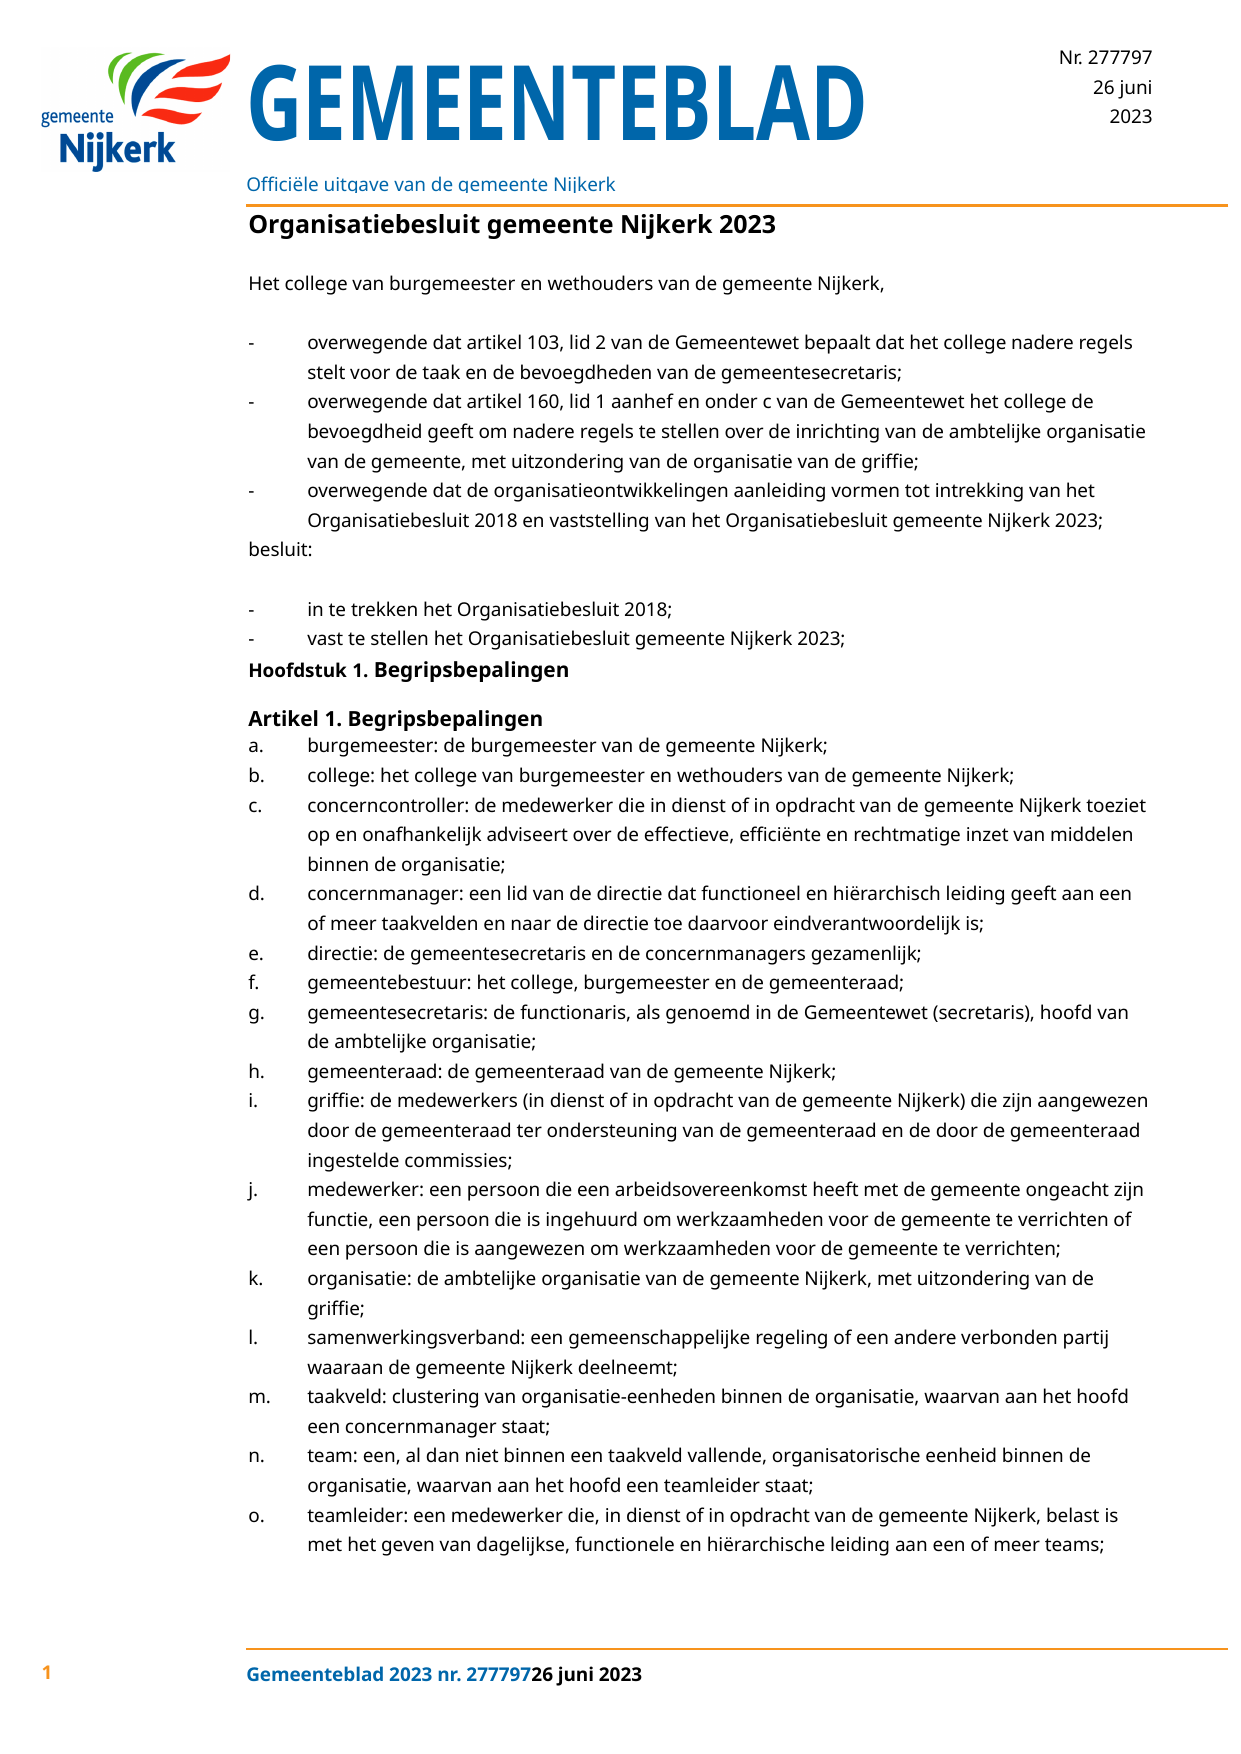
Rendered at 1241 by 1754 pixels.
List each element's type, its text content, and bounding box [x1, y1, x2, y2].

picture [41, 47, 231, 172]
text Het college van burgemeester en wethouders van de gemeente Nijkerk, [248, 270, 1152, 296]
list taakveld: clustering van organisatie-eenheden binnen de organisatie, waarvan aan het hoofd een concernmanager staat; [248, 1383, 1152, 1439]
list directie: de gemeentesecretaris en de concernmanagers gezamenlijk; [248, 940, 1152, 965]
list organisatie: de ambtelijke organisatie van de gemeente Nijkerk, met uitzondering van de griffie; [248, 1265, 1152, 1320]
list vast te stellen het Organisatiebesluit gemeente Nijkerk 2023; [248, 625, 1152, 651]
list samenwerkingsverband: een gemeenschappelijke regeling of een andere verbonden partij waaraan de gemeente Nijkerk deelneemt; [248, 1324, 1152, 1379]
text Artikel 1. Begripsbepalingen [248, 704, 1152, 733]
list gemeenteraad: de gemeenteraad van de gemeente Nijkerk; [248, 1058, 1152, 1084]
list overwegende dat artikel 103, lid 2 van de Gemeentewet bepaalt dat het college nadere regels stelt voor de taak en de bevoegdheden van de gemeentesecretaris; [248, 329, 1152, 385]
list overwegende dat artikel 160, lid 1 aanhef en onder c van de Gemeentewet het college de bevoegdheid geeft om nadere regels te stellen over de inrichting van de ambtelijke organisatie van de gemeente, met uitzondering van de organisatie van de griffie; [248, 389, 1152, 473]
list concernmanager: een lid van de directie dat functioneel en hiërarchisch leiding geeft aan een of meer taakvelden en naar de directie toe daarvoor eindverantwoordelijk is; [248, 881, 1152, 936]
text Hoofdstuk 1. Begripsbepalingen [248, 655, 1152, 683]
list burgemeester: de burgemeester van de gemeente Nijkerk; [248, 733, 1152, 758]
list gemeentesecretaris: de functionaris, als genoemd in de Gemeentewet (secretaris), hoofd van de ambtelijke organisatie; [248, 999, 1152, 1054]
list college: het college van burgemeester en wethouders van de gemeente Nijkerk; [248, 762, 1152, 788]
text Organisatiebesluit gemeente Nijkerk 2023 [248, 207, 1152, 241]
list griffie: de medewerkers (in dienst of in opdracht van de gemeente Nijkerk) die zijn aangewezen door de gemeenteraad ter ondersteuning van de gemeenteraad en de door de gemeenteraad ingestelde commissies; [248, 1088, 1152, 1172]
list teamleider: een medewerker die, in dienst of in opdracht van de gemeente Nijkerk, belast is met het geven van dagelijkse, functionele en hiërarchische leiding aan een of meer teams; [248, 1502, 1152, 1557]
list team: een, al dan niet binnen een taakveld vallende, organisatorische eenheid binnen de organisatie, waarvan aan het hoofd een teamleider staat; [248, 1443, 1152, 1498]
list medewerker: een persoon die een arbeidsovereenkomst heeft met de gemeente ongeacht zijn functie, een persoon die is ingehuurd om werkzaamheden voor de gemeente te verrichten of een persoon die is aangewezen om werkzaamheden voor de gemeente te verrichten; [248, 1176, 1152, 1261]
list concerncontroller: de medewerker die in dienst of in opdracht van de gemeente Nijkerk toeziet op en onafhankelijk adviseert over de effectieve, efficiënte en rechtmatige inzet van middelen binnen de organisatie; [248, 792, 1152, 877]
text besluit: [248, 537, 1152, 562]
list gemeentebestuur: het college, burgemeester en de gemeenteraad; [248, 969, 1152, 995]
list overwegende dat de organisatieontwikkelingen aanleiding vormen tot intrekking van het Organisatiebesluit 2018 en vaststelling van het Organisatiebesluit gemeente Nijkerk 2023; [248, 477, 1152, 533]
list in te trekken het Organisatiebesluit 2018; [248, 596, 1152, 621]
